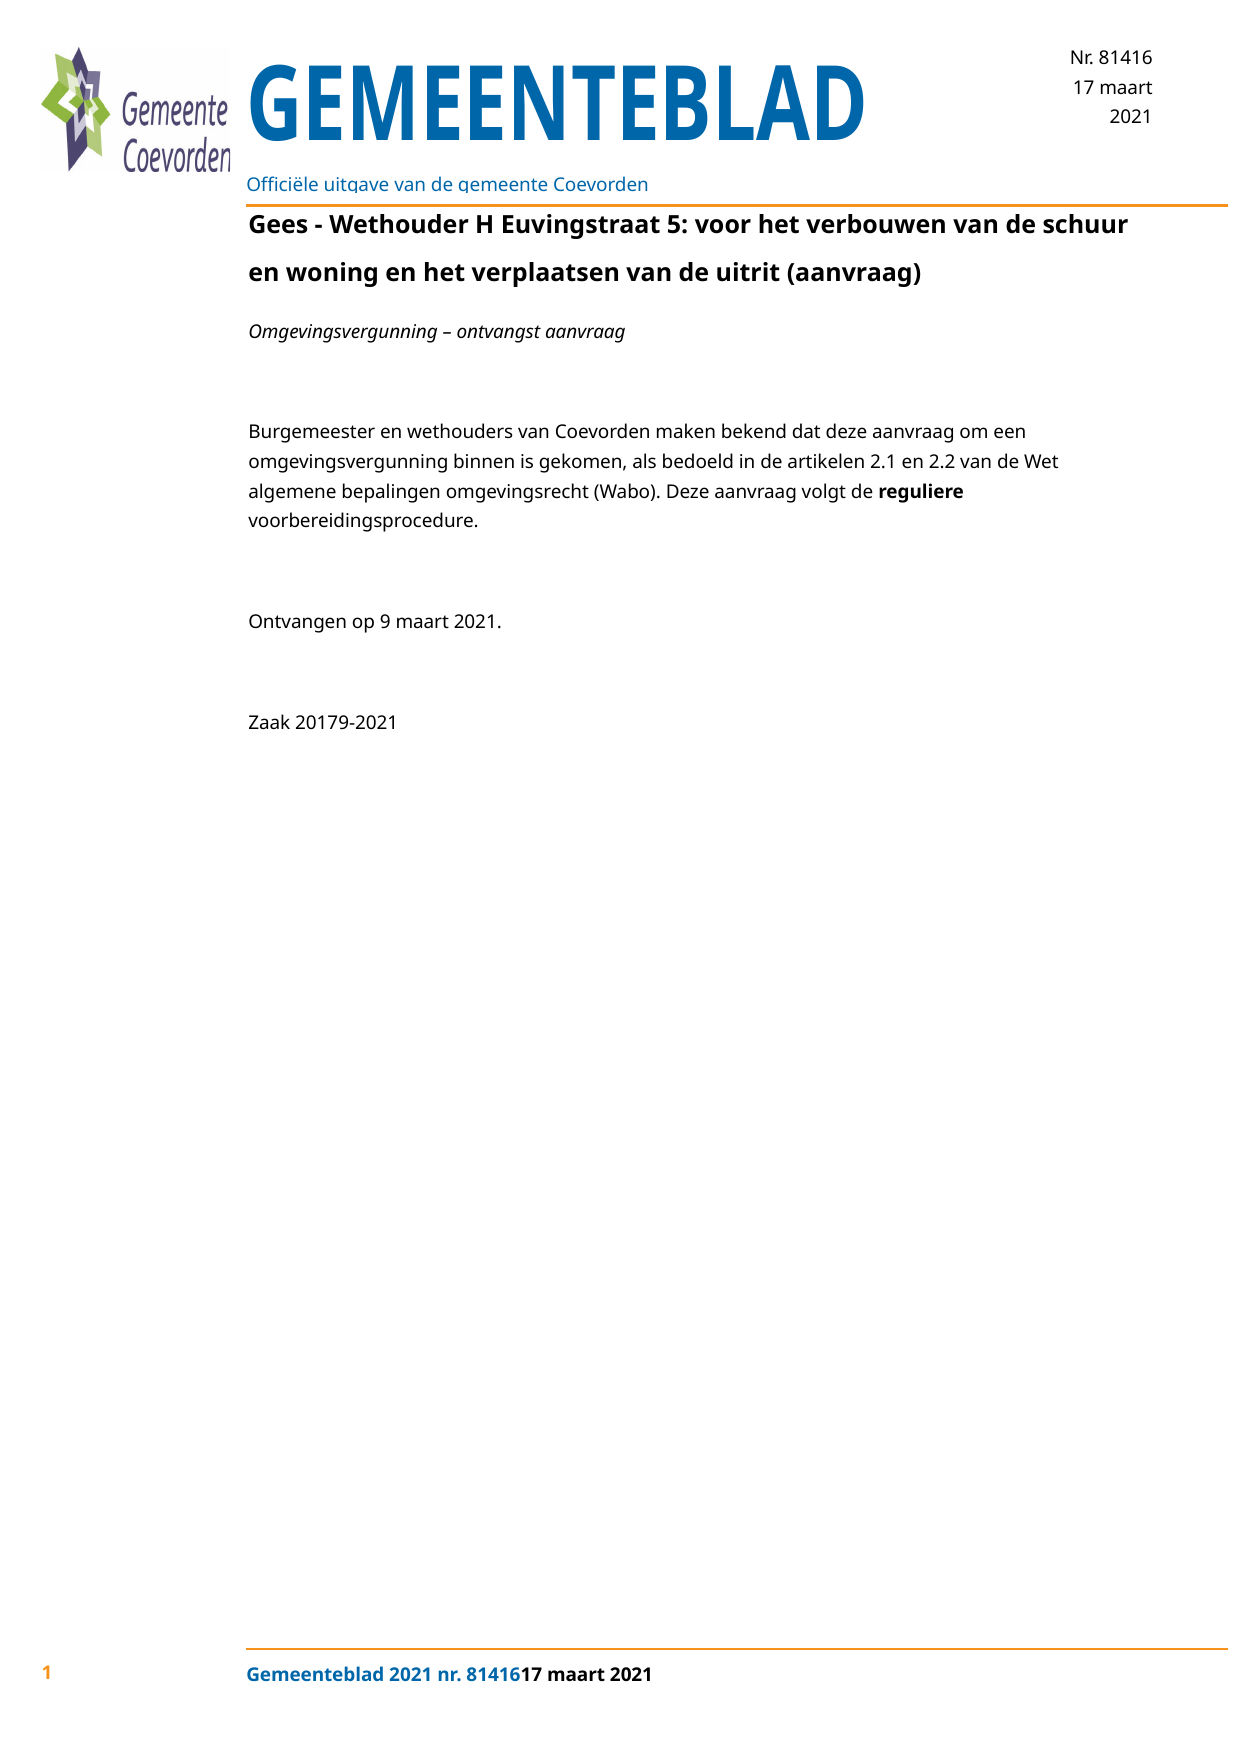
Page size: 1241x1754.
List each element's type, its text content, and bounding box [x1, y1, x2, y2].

text Gees - Wethouder H Euvingstraat 5: voor het verbouwen van de schuur en woning en het verplaatsen van de uitrit (aanvraag) [248, 207, 1152, 288]
text Ontvangen op 9 maart 2021. [248, 608, 1152, 634]
text Burgemeester en wethouders van Coevorden maken bekend dat deze aanvraag om een omgevingsvergunning binnen is gekomen, als bedoeld in de artikelen 2.1 en 2.2 van de Wet algemene bepalingen omgevingsrecht (Wabo). Deze aanvraag volgt de reguliere voorbereidingsprocedure. [248, 419, 1152, 533]
text Zaak 20179-2021 [248, 709, 1152, 735]
text Omgevingsvergunning – ontvangst aanvraag [248, 318, 1152, 344]
picture [41, 47, 231, 172]
